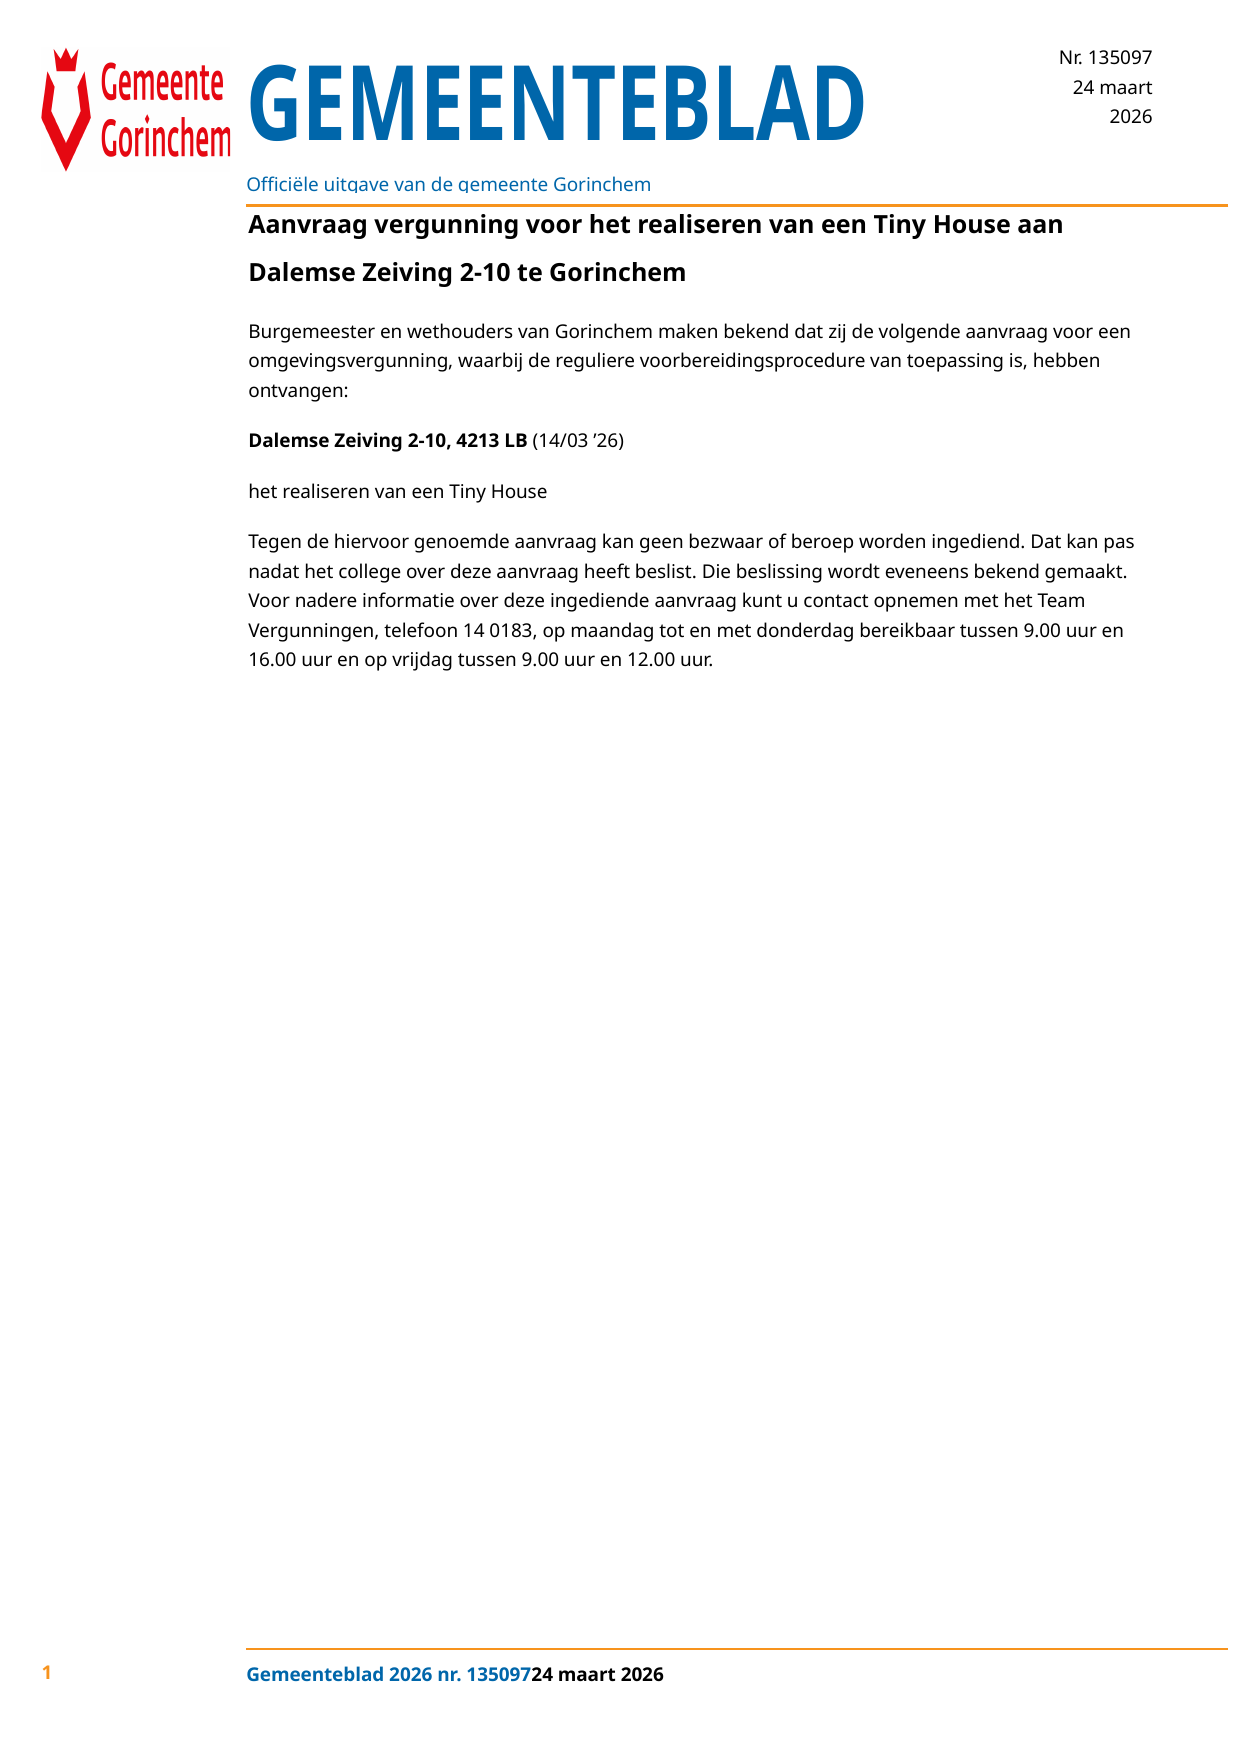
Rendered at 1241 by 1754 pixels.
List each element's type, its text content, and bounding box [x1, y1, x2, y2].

picture [41, 47, 231, 172]
text Aanvraag vergunning voor het realiseren van een Tiny House aan Dalemse Zeiving 2-10 te Gorinchem [248, 207, 1152, 288]
text het realiseren van een Tiny House [248, 478, 1152, 504]
text Burgemeester en wethouders van Gorinchem maken bekend dat zij de volgende aanvraag voor een omgevingsvergunning, waarbij de reguliere voorbereidingsprocedure van toepassing is, hebben ontvangen: [248, 318, 1152, 403]
text Tegen de hiervoor genoemde aanvraag kan geen bezwaar of beroep worden ingediend. Dat kan pas nadat het college over deze aanvraag heeft beslist. Die beslissing wordt eveneens bekend gemaakt. Voor nadere informatie over deze ingediende aanvraag kunt u contact opnemen met het Team Vergunningen, telefoon 14 0183, op maandag tot en met donderdag bereikbaar tussen 9.00 uur en 16.00 uur en op vrijdag tussen 9.00 uur en 12.00 uur. [248, 528, 1152, 672]
text Dalemse Zeiving 2-10, 4213 LB (14/03 ’26) [248, 427, 1152, 453]
